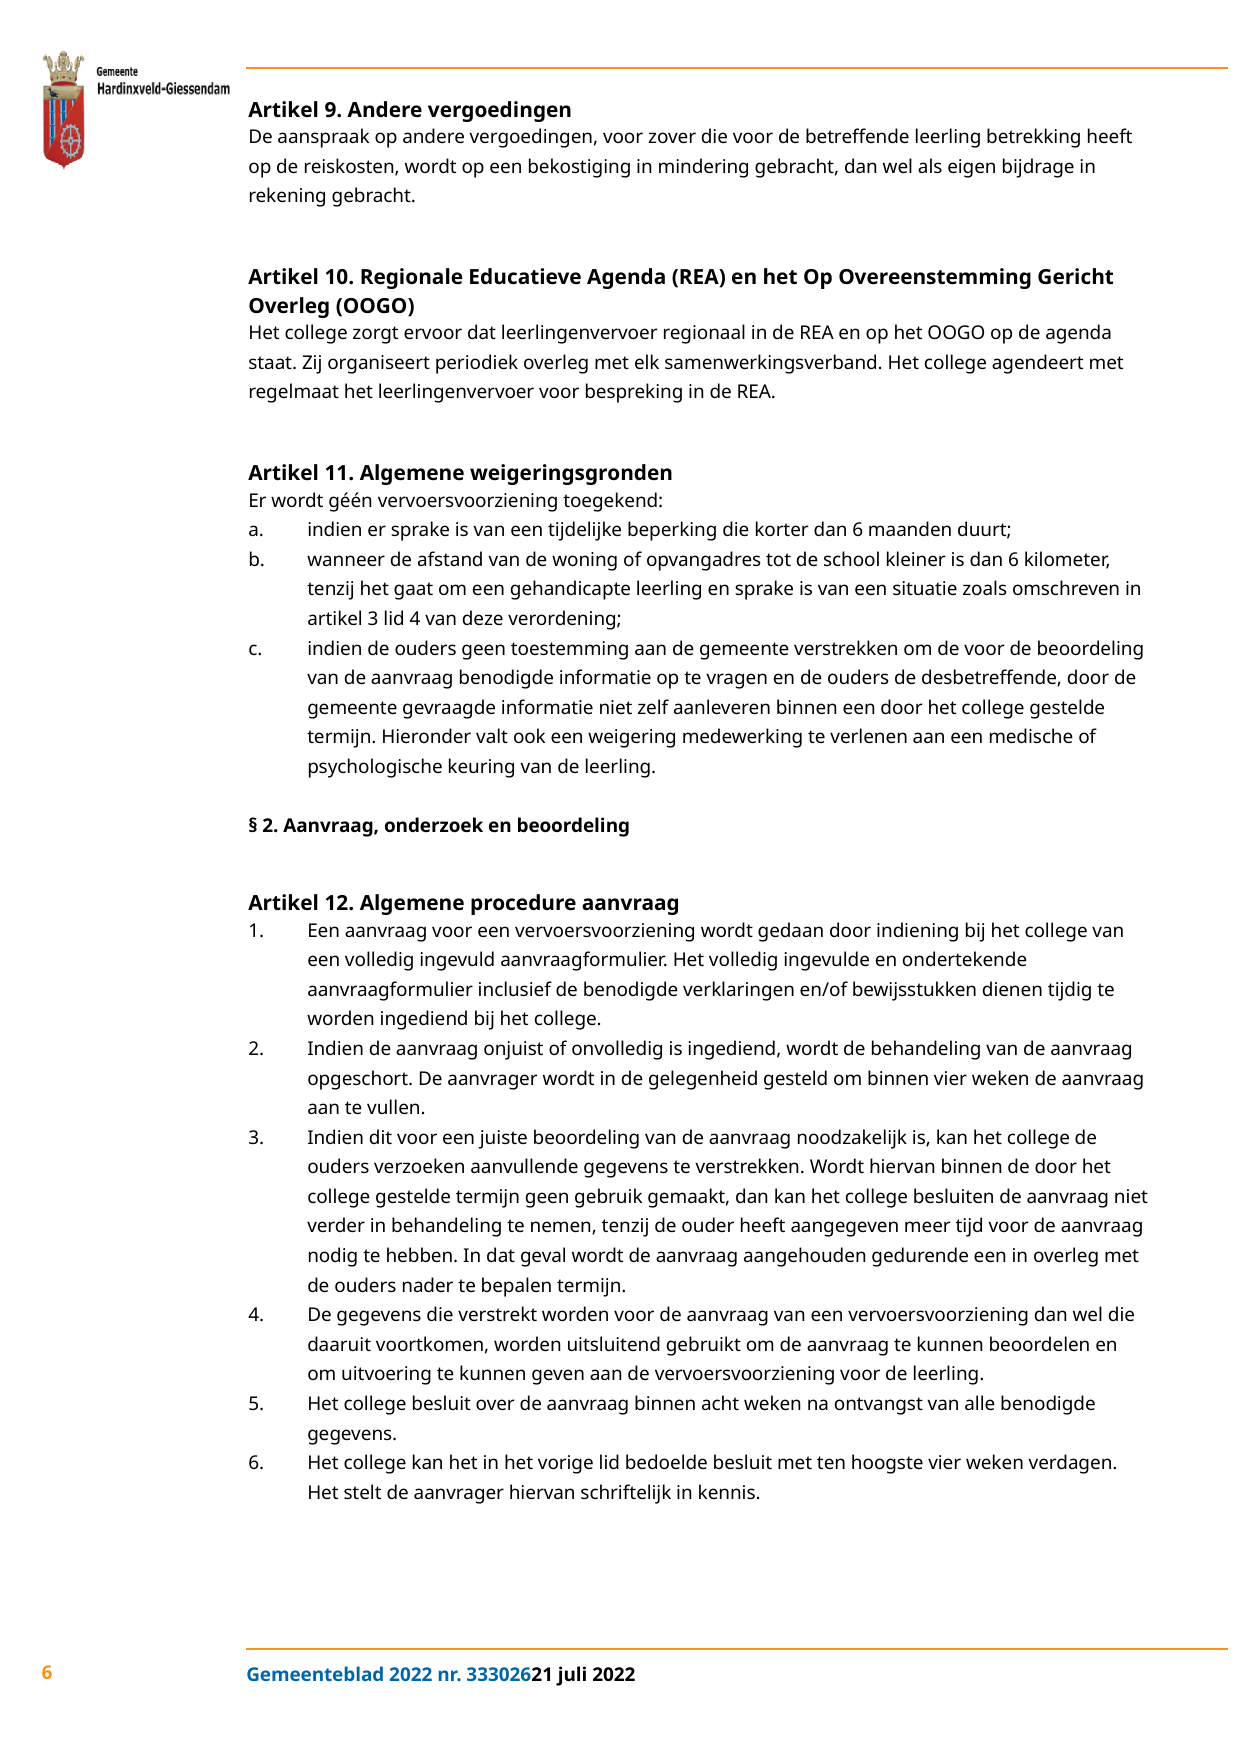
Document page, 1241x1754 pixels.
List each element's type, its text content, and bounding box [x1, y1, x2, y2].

list Het college kan het in het vorige lid bedoelde besluit met ten hoogste vier weken verdagen. Het stelt de aanvrager hiervan schriftelijk in kennis. [248, 1449, 1152, 1505]
text § 2. Aanvraag, onderzoek en beoordeling [248, 812, 1152, 838]
list wanneer de afstand van de woning of opvangadres tot de school kleiner is dan 6 kilometer, tenzij het gaat om een gehandicapte leerling en sprake is van een situatie zoals omschreven in artikel 3 lid 4 van deze verordening; [248, 546, 1152, 631]
text Het college zorgt ervoor dat leerlingenvervoer regionaal in de REA en op het OOGO op de agenda staat. Zij organiseert periodiek overleg met elk samenwerkingsverband. Het college agendeert met regelmaat het leerlingenvervoer voor bespreking in de REA. [248, 319, 1152, 404]
list Een aanvraag voor een vervoersvoorziening wordt gedaan door indiening bij het college van een volledig ingevuld aanvraagformulier. Het volledig ingevulde en ondertekende aanvraagformulier inclusief de benodigde verklaringen en/of bewijsstukken dienen tijdig te worden ingediend bij het college. [248, 917, 1152, 1031]
text Artikel 10. Regionale Educatieve Agenda (REA) en het Op Overeenstemming Gericht Overleg (OOGO) [248, 262, 1152, 319]
text Artikel 9. Andere vergoedingen [248, 95, 1152, 123]
list indien de ouders geen toestemming aan de gemeente verstrekken om de voor de beoordeling van de aanvraag benodigde informatie op te vragen en de ouders de desbetreffende, door de gemeente gevraagde informatie niet zelf aanleveren binnen een door het college gestelde termijn. Hieronder valt ook een weigering medewerking te verlenen aan een medische of psychologische keuring van de leerling. [248, 635, 1152, 779]
text De aanspraak op andere vergoedingen, voor zover die voor de betreffende leerling betrekking heeft op de reiskosten, wordt op een bekostiging in mindering gebracht, dan wel als eigen bijdrage in rekening gebracht. [248, 123, 1152, 208]
text Artikel 11. Algemene weigeringsgronden [248, 458, 1152, 487]
list Indien dit voor een juiste beoordeling van de aanvraag noodzakelijk is, kan het college de ouders verzoeken aanvullende gegevens te verstrekken. Wordt hiervan binnen de door het college gestelde termijn geen gebruik gemaakt, dan kan het college besluiten de aanvraag niet verder in behandeling te nemen, tenzij de ouder heeft aangegeven meer tijd voor de aanvraag nodig te hebben. In dat geval wordt de aanvraag aangehouden gedurende een in overleg met de ouders nader te bepalen termijn. [248, 1124, 1152, 1298]
list Het college besluit over de aanvraag binnen acht weken na ontvangst van alle benodigde gegevens. [248, 1390, 1152, 1446]
text Artikel 12. Algemene procedure aanvraag [248, 888, 1152, 917]
picture [41, 47, 231, 172]
text Er wordt géén vervoersvoorziening toegekend: [248, 487, 1152, 513]
list Indien de aanvraag onjuist of onvolledig is ingediend, wordt de behandeling van de aanvraag opgeschort. De aanvrager wordt in de gelegenheid gesteld om binnen vier weken de aanvraag aan te vullen. [248, 1035, 1152, 1120]
list indien er sprake is van een tijdelijke beperking die korter dan 6 maanden duurt; [248, 516, 1152, 542]
list De gegevens die verstrekt worden voor de aanvraag van een vervoersvoorziening dan wel die daaruit voortkomen, worden uitsluitend gebruikt om de aanvraag te kunnen beoordelen en om uitvoering te kunnen geven aan de vervoersvoorziening voor de leerling. [248, 1301, 1152, 1386]
